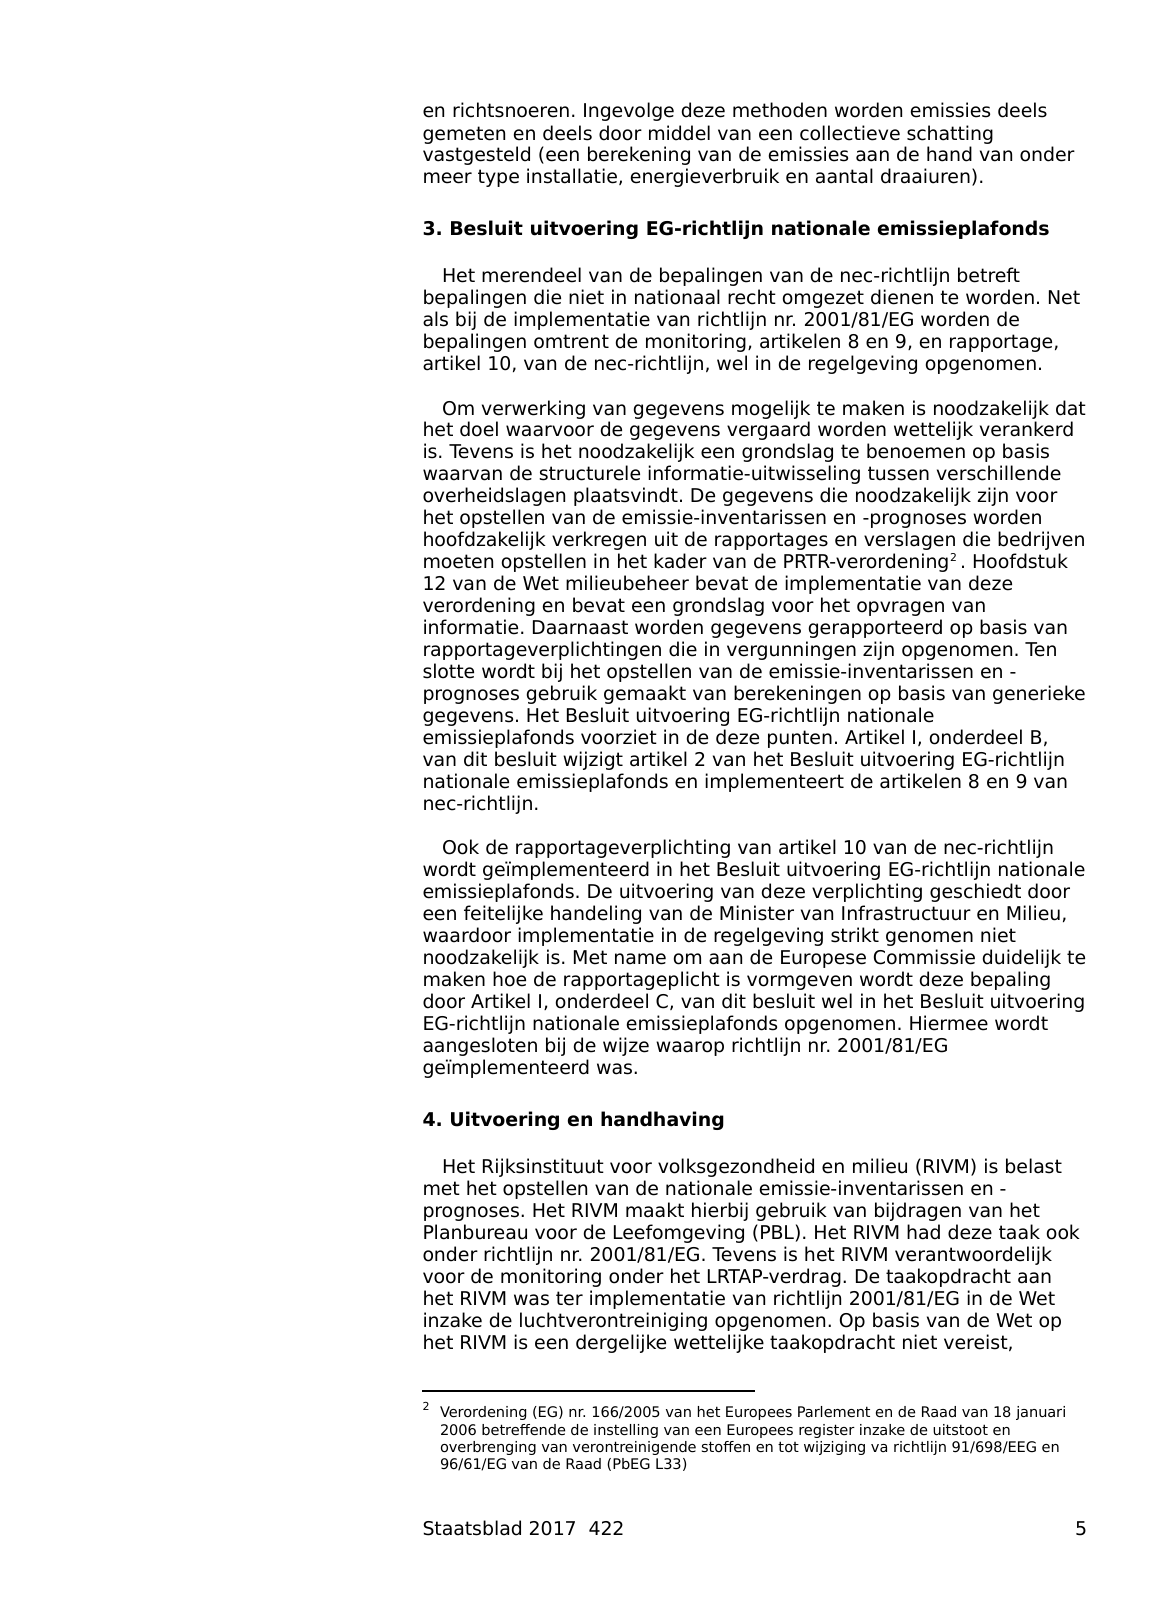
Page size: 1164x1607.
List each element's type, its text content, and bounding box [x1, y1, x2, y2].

text Het Rijksinstituut voor volksgezondheid en milieu (RIVM) is belast met het opstellen van de nationale emissie-inventarissen en -prognoses. Het RIVM maakt hierbij gebruik van bijdragen van het Planbureau voor de Leefomgeving (PBL). Het RIVM had deze taak ook onder richtlijn nr. 2001/81/EG. Tevens is het RIVM verantwoordelijk voor de monitoring onder het LRTAP-verdrag. De taakopdracht aan het RIVM was ter implementatie van richtlijn 2001/81/EG in de Wet inzake de luchtverontreiniging opgenomen. Op basis van de Wet op het RIVM is een dergelijke wettelijke taakopdracht niet vereist, [422, 1156, 1087, 1354]
text en richtsnoeren. Ingevolge deze methoden worden emissies deels gemeten en deels door middel van een collectieve schatting vastgesteld (een berekening van de emissies aan de hand van onder meer type installatie, energieverbruik en aantal draaiuren). [422, 100, 1087, 188]
text Ook de rapportageverplichting van artikel 10 van de nec-richtlijn wordt geïmplementeerd in het Besluit uitvoering EG-richtlijn nationale emissieplafonds. De uitvoering van deze verplichting geschiedt door een feitelijke handeling van de Minister van Infrastructuur en Milieu, waardoor implementatie in de regelgeving strikt genomen niet noodzakelijk is. Met name om aan de Europese Commissie duidelijk te maken hoe de rapportageplicht is vormgeven wordt deze bepaling door Artikel I, onderdeel C, van dit besluit wel in het Besluit uitvoering EG-richtlijn nationale emissieplafonds opgenomen. Hiermee wordt aangesloten bij de wijze waarop richtlijn nr. 2001/81/EG geïmplementeerd was. [422, 837, 1087, 1079]
subtitle 4. Uitvoering en handhaving [422, 1109, 1087, 1131]
text Verordening (EG) nr. 166/2005 van het Europees Parlement en de Raad van 18 januari 2006 betreffende de instelling van een Europees register inzake de uitstoot en overbrenging van verontreinigende stoffen en tot wijziging va richtlijn 91/698/EEG en 96/61/EG van de Raad (PbEG L33) [422, 1400, 1087, 1473]
text Het merendeel van de bepalingen van de nec-richtlijn betreft bepalingen die niet in nationaal recht omgezet dienen te worden. Net als bij de implementatie van richtlijn nr. 2001/81/EG worden de bepalingen omtrent de monitoring, artikelen 8 en 9, en rapportage, artikel 10, van de nec-richtlijn, wel in de regelgeving opgenomen. [422, 265, 1087, 375]
subtitle 3. Besluit uitvoering EG-richtlijn nationale emissieplafonds [422, 218, 1087, 240]
text Om verwerking van gegevens mogelijk te maken is noodzakelijk dat het doel waarvoor de gegevens vergaard worden wettelijk verankerd is. Tevens is het noodzakelijk een grondslag te benoemen op basis waarvan de structurele informatie-uitwisseling tussen verschillende overheidslagen plaatsvindt. De gegevens die noodzakelijk zijn voor het opstellen van de emissie-inventarissen en -prognoses worden hoofdzakelijk verkregen uit de rapportages en verslagen die bedrijven moeten opstellen in het kader van de PRTR-verordening. Hoofdstuk 12 van de Wet milieubeheer bevat de implementatie van deze verordening en bevat een grondslag voor het opvragen van informatie. Daarnaast worden gegevens gerapporteerd op basis van rapportageverplichtingen die in vergunningen zijn opgenomen. Ten slotte wordt bij het opstellen van de emissie-inventarissen en -prognoses gebruik gemaakt van berekeningen op basis van generieke gegevens. Het Besluit uitvoering EG-richtlijn nationale emissieplafonds voorziet in de deze punten. Artikel I, onderdeel B, van dit besluit wijzigt artikel 2 van het Besluit uitvoering EG-richtlijn nationale emissieplafonds en implementeert de artikelen 8 en 9 van nec-richtlijn. [422, 397, 1087, 815]
